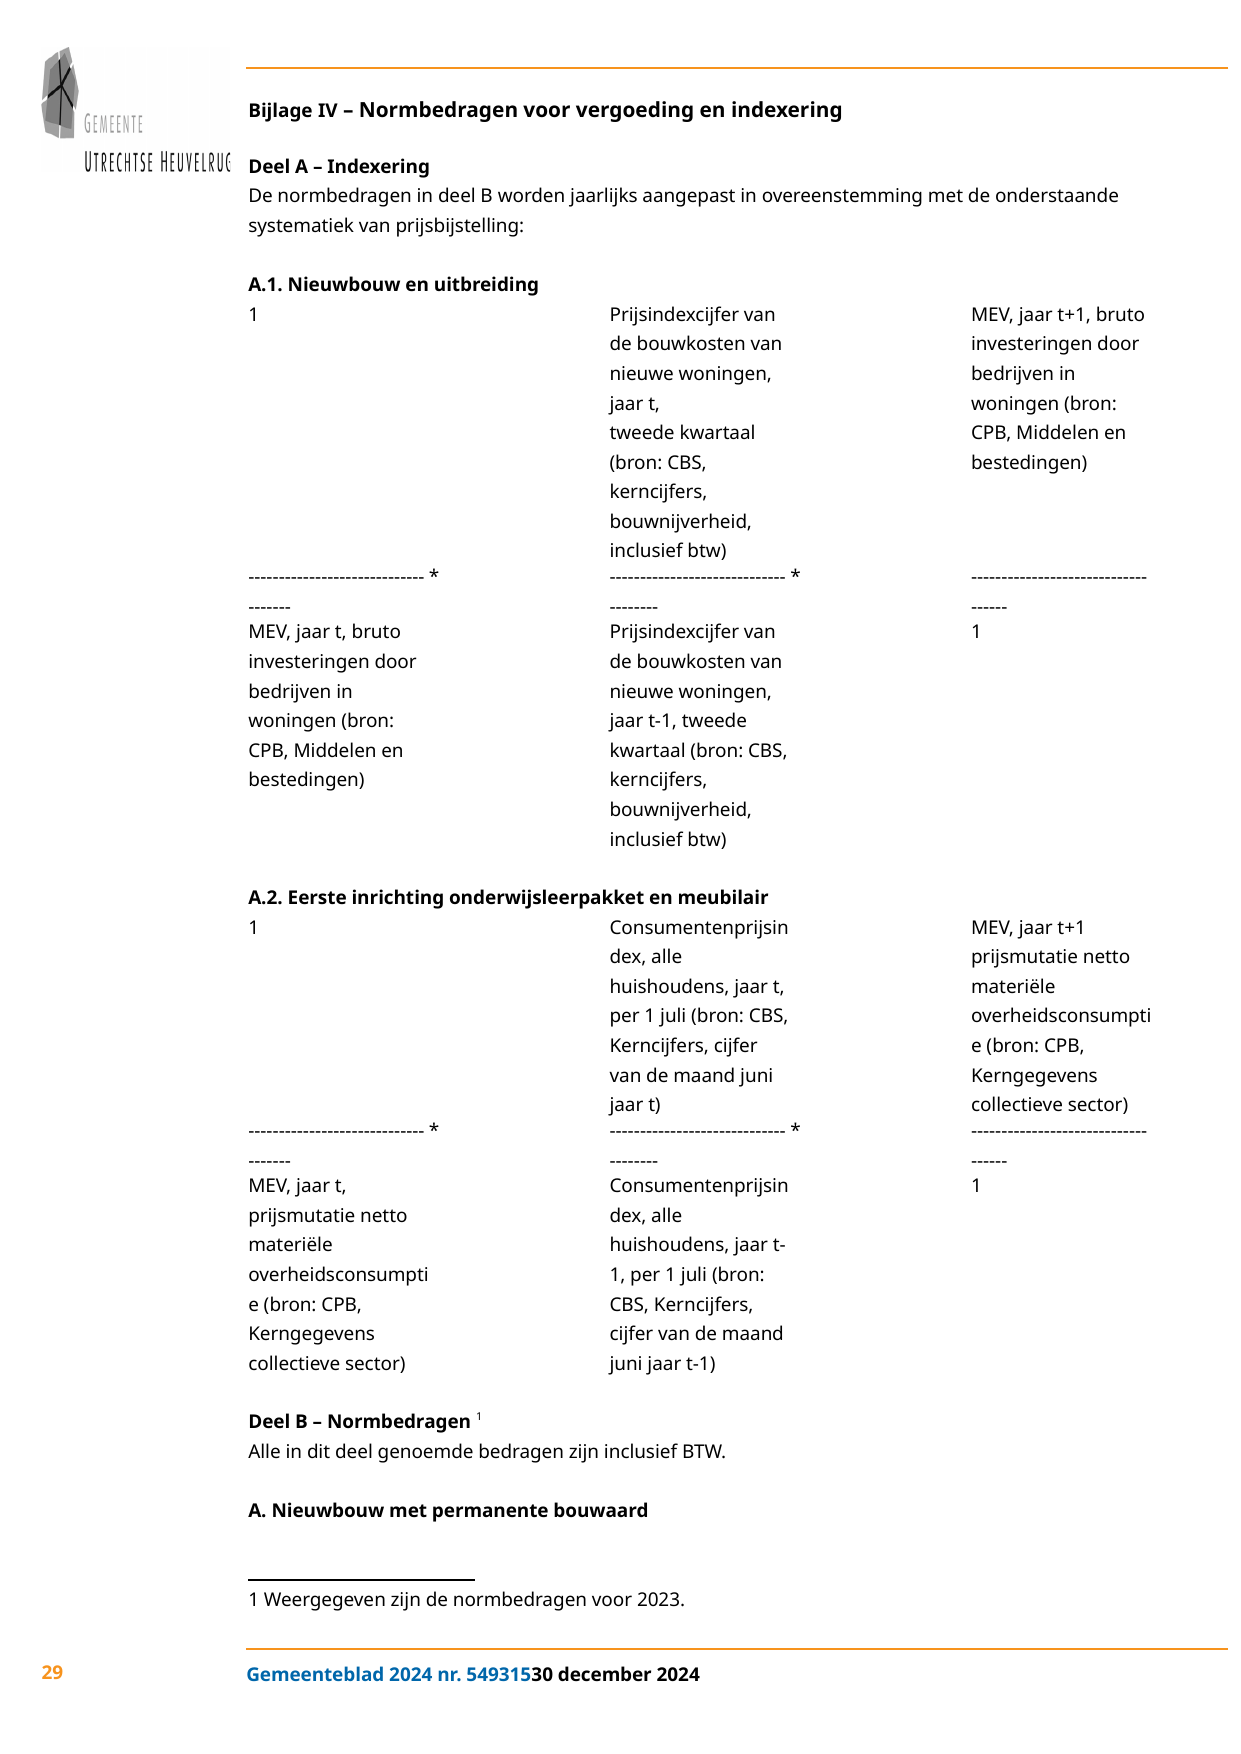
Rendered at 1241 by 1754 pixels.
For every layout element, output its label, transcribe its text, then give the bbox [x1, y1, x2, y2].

table_header MEV, jaar t+1 prijsmutatie netto materiële overheidsconsumptie (bron: CPB, Kerngegevens collectieve sector) [971, 914, 1152, 1117]
text Weergegeven zijn de normbedragen voor 2023. [248, 1586, 1152, 1612]
table_cell ------------------------------------ [248, 1117, 429, 1172]
table_cell MEV, jaar t, prijsmutatie netto materiële overheidsconsumptie (bron: CPB, Kerngegevens collectieve sector) [248, 1173, 429, 1376]
table_header Consumentenprijsindex, alle huishoudens, jaar t, per 1 juli (bron: CBS, Kerncijfers, cijfer van de maand juni jaar t) [609, 914, 790, 1117]
table_cell MEV, jaar t, bruto investeringen door bedrijven in woningen (bron: CPB, Middelen en bestedingen) [248, 619, 429, 851]
table_cell * [429, 563, 609, 619]
text De normbedragen in deel B worden jaarlijks aangepast in overeenstemming met de onderstaande systematiek van prijsbijstelling: [248, 182, 1152, 238]
text Deel B – Normbedragen [248, 1408, 1152, 1434]
text Alle in dit deel genoemde bedragen zijn inclusief BTW. [248, 1438, 1152, 1464]
table_cell * [790, 563, 971, 619]
table_cell Prijsindexcijfer van de bouwkosten van nieuwe woningen, jaar t-1, tweede kwartaal (bron: CBS, kerncijfers, bouwnijverheid, inclusief btw) [609, 619, 790, 851]
table_cell 1 [971, 1173, 1152, 1376]
table_cell ------------------------------------- [609, 1117, 790, 1172]
table_cell ----------------------------------- [971, 563, 1152, 619]
table_cell * [429, 1117, 609, 1172]
table_cell [429, 619, 609, 851]
text Deel A – Indexering [248, 153, 1152, 179]
text Bijlage IV – Normbedragen voor vergoeding en indexering [248, 95, 1152, 123]
text A. Nieuwbouw met permanente bouwaard [248, 1497, 1152, 1523]
table_header 1 [248, 914, 429, 1117]
table_header Prijsindexcijfer van de bouwkosten van nieuwe woningen, jaar t, tweede kwartaal (bron: CBS, kerncijfers, bouwnijverheid, inclusief btw) [609, 301, 790, 563]
table_header [429, 301, 609, 563]
text A.2. Eerste inrichting onderwijsleerpakket en meubilair [248, 884, 1152, 910]
table_cell ------------------------------------- [609, 563, 790, 619]
table_header MEV, jaar t+1, bruto investeringen door bedrijven in woningen (bron: CPB, Middelen en bestedingen) [971, 301, 1152, 563]
picture [41, 47, 231, 172]
table_header [790, 301, 971, 563]
table_cell [790, 619, 971, 851]
table_header [429, 914, 609, 1117]
table_cell ------------------------------------ [248, 563, 429, 619]
table_header [790, 914, 971, 1117]
table_cell [790, 1173, 971, 1376]
table_header 1 [248, 301, 429, 563]
table_cell * [790, 1117, 971, 1172]
table_cell 1 [971, 619, 1152, 851]
table_cell ----------------------------------- [971, 1117, 1152, 1172]
text A.1. Nieuwbouw en uitbreiding [248, 271, 1152, 297]
table_cell [429, 1173, 609, 1376]
table_cell Consumentenprijsindex, alle huishoudens, jaar t-1, per 1 juli (bron: CBS, Kerncijfers, cijfer van de maand juni jaar t-1) [609, 1173, 790, 1376]
